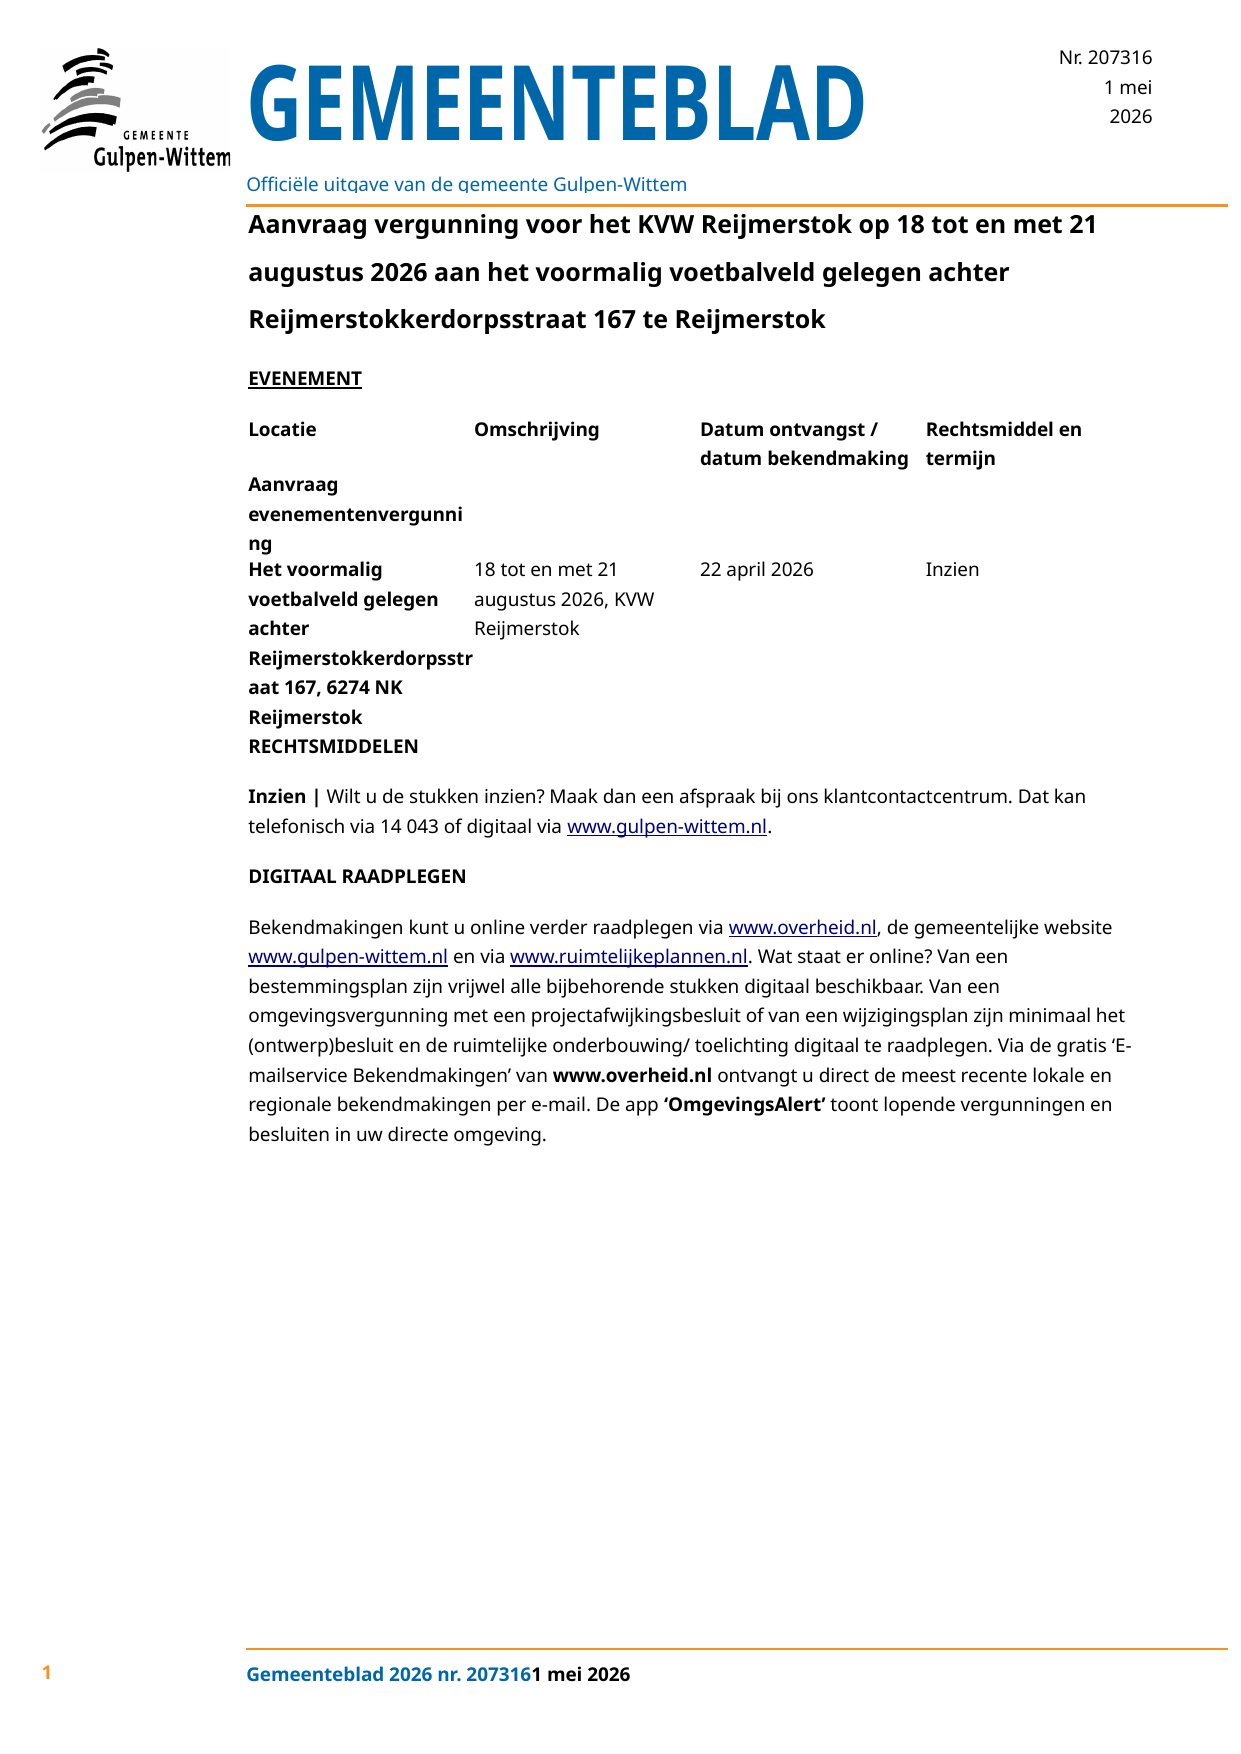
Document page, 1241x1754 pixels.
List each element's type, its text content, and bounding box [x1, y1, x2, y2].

table_cell Het voormalig voetbalveld gelegen achter Reijmerstokkerdorpsstraat 167, 6274 NK Reijmerstok [248, 556, 474, 730]
table_cell [926, 471, 1152, 556]
text EVENEMENT [248, 366, 1152, 391]
text Inzien | Wilt u de stukken inzien? Maak dan een afspraak bij ons klantcontactcentrum. Dat kan telefonisch via 14 043 of digitaal via www.gulpen-wittem.nl. [248, 783, 1152, 839]
table_cell [700, 471, 926, 556]
table_header Locatie [248, 416, 474, 471]
table_cell [474, 471, 700, 556]
text RECHTSMIDDELEN [248, 733, 1152, 759]
table_cell Inzien [926, 556, 1152, 730]
text Bekendmakingen kunt u online verder raadplegen via www.overheid.nl, de gemeentelijke website www.gulpen-wittem.nl en via www.ruimtelijkeplannen.nl. Wat staat er online? Van een bestemmingsplan zijn vrijwel alle bijbehorende stukken digitaal beschikbaar. Van een omgevingsvergunning met een projectafwijkingsbesluit of van een wijzigingsplan zijn minimaal het (ontwerp)besluit en de ruimtelijke onderbouwing/ toelichting digitaal te raadplegen. Via de gratis ‘E-mailservice Bekendmakingen’ van www.overheid.nl ontvangt u direct de meest recente lokale en regionale bekendmakingen per e-mail. De app ‘OmgevingsAlert’ toont lopende vergunningen en besluiten in uw directe omgeving. [248, 914, 1152, 1147]
table_header Omschrijving [474, 416, 700, 471]
table_header Datum ontvangst / datum bekendmaking [700, 416, 926, 471]
picture [41, 47, 231, 172]
text DIGITAAL RAADPLEGEN [248, 863, 1152, 889]
table_cell 22 april 2026 [700, 556, 926, 730]
table_cell Aanvraag evenementenvergunning [248, 471, 474, 556]
table_cell 18 tot en met 21 augustus 2026, KVW Reijmerstok [474, 556, 700, 730]
text Aanvraag vergunning voor het KVW Reijmerstok op 18 tot en met 21 augustus 2026 aan het voormalig voetbalveld gelegen achter Reijmerstokkerdorpsstraat 167 te Reijmerstok [248, 207, 1152, 336]
table_header Rechtsmiddel en termijn [926, 416, 1152, 471]
